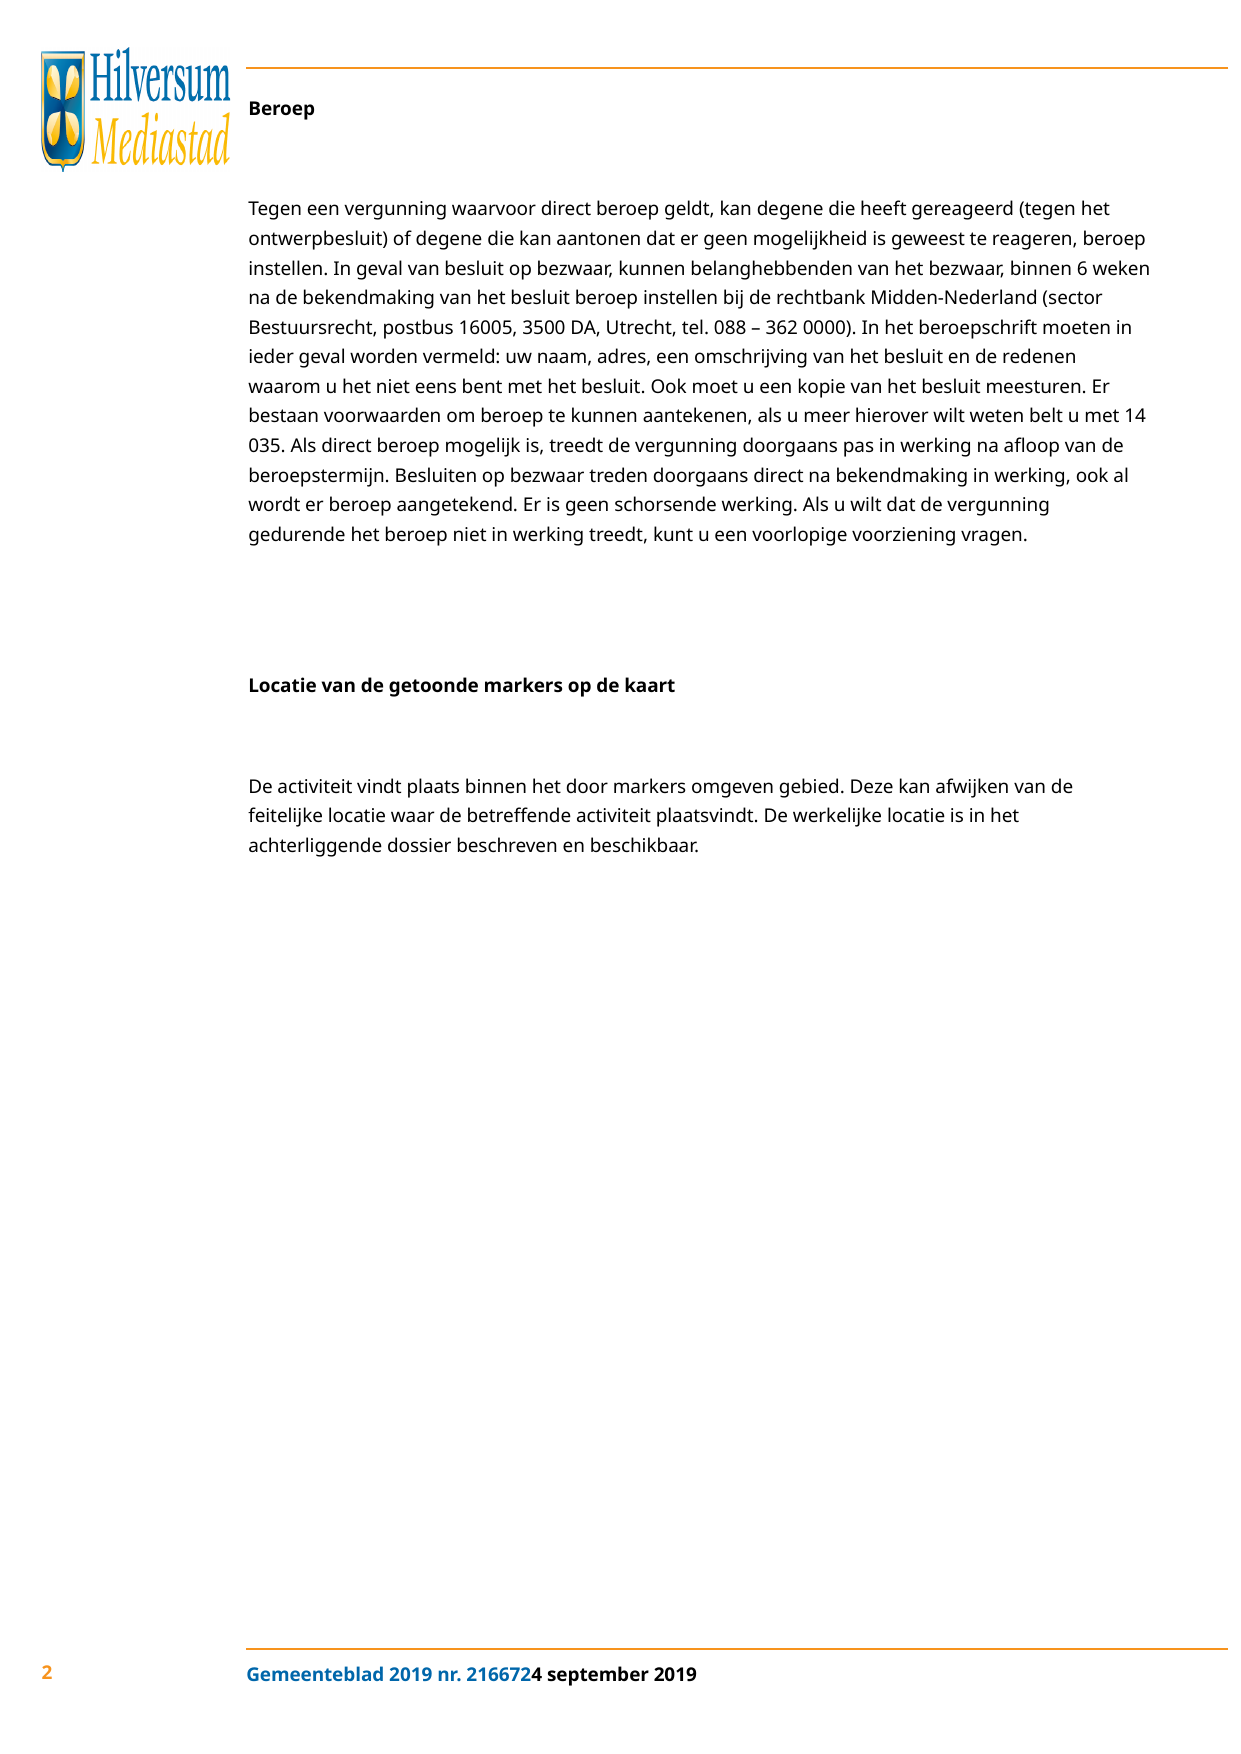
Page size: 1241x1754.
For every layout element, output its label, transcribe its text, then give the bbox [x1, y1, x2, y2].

text Beroep [248, 95, 1152, 121]
text Locatie van de getoonde markers op de kaart [248, 672, 1152, 698]
picture [41, 47, 231, 172]
text Tegen een vergunning waarvoor direct beroep geldt, kan degene die heeft gereageerd (tegen het ontwerpbesluit) of degene die kan aantonen dat er geen mogelijkheid is geweest te reageren, beroep instellen. In geval van besluit op bezwaar, kunnen belanghebbenden van het bezwaar, binnen 6 weken na de bekendmaking van het besluit beroep instellen bij de rechtbank Midden-Nederland (sector Bestuursrecht, postbus 16005, 3500 DA, Utrecht, tel. 088 – 362 0000). In het beroepschrift moeten in ieder geval worden vermeld: uw naam, adres, een omschrijving van het besluit en de redenen waarom u het niet eens bent met het besluit. Ook moet u een kopie van het besluit meesturen. Er bestaan voorwaarden om beroep te kunnen aantekenen, als u meer hierover wilt weten belt u met 14 035. Als direct beroep mogelijk is, treedt de vergunning doorgaans pas in werking na afloop van de beroepstermijn. Besluiten op bezwaar treden doorgaans direct na bekendmaking in werking, ook al wordt er beroep aangetekend. Er is geen schorsende werking. Als u wilt dat de vergunning gedurende het beroep niet in werking treedt, kunt u een voorlopige voorziening vragen. [248, 196, 1152, 547]
text De activiteit vindt plaats binnen het door markers omgeven gebied. Deze kan afwijken van de feitelijke locatie waar de betreffende activiteit plaatsvindt. De werkelijke locatie is in het achterliggende dossier beschreven en beschikbaar. [248, 773, 1152, 858]
